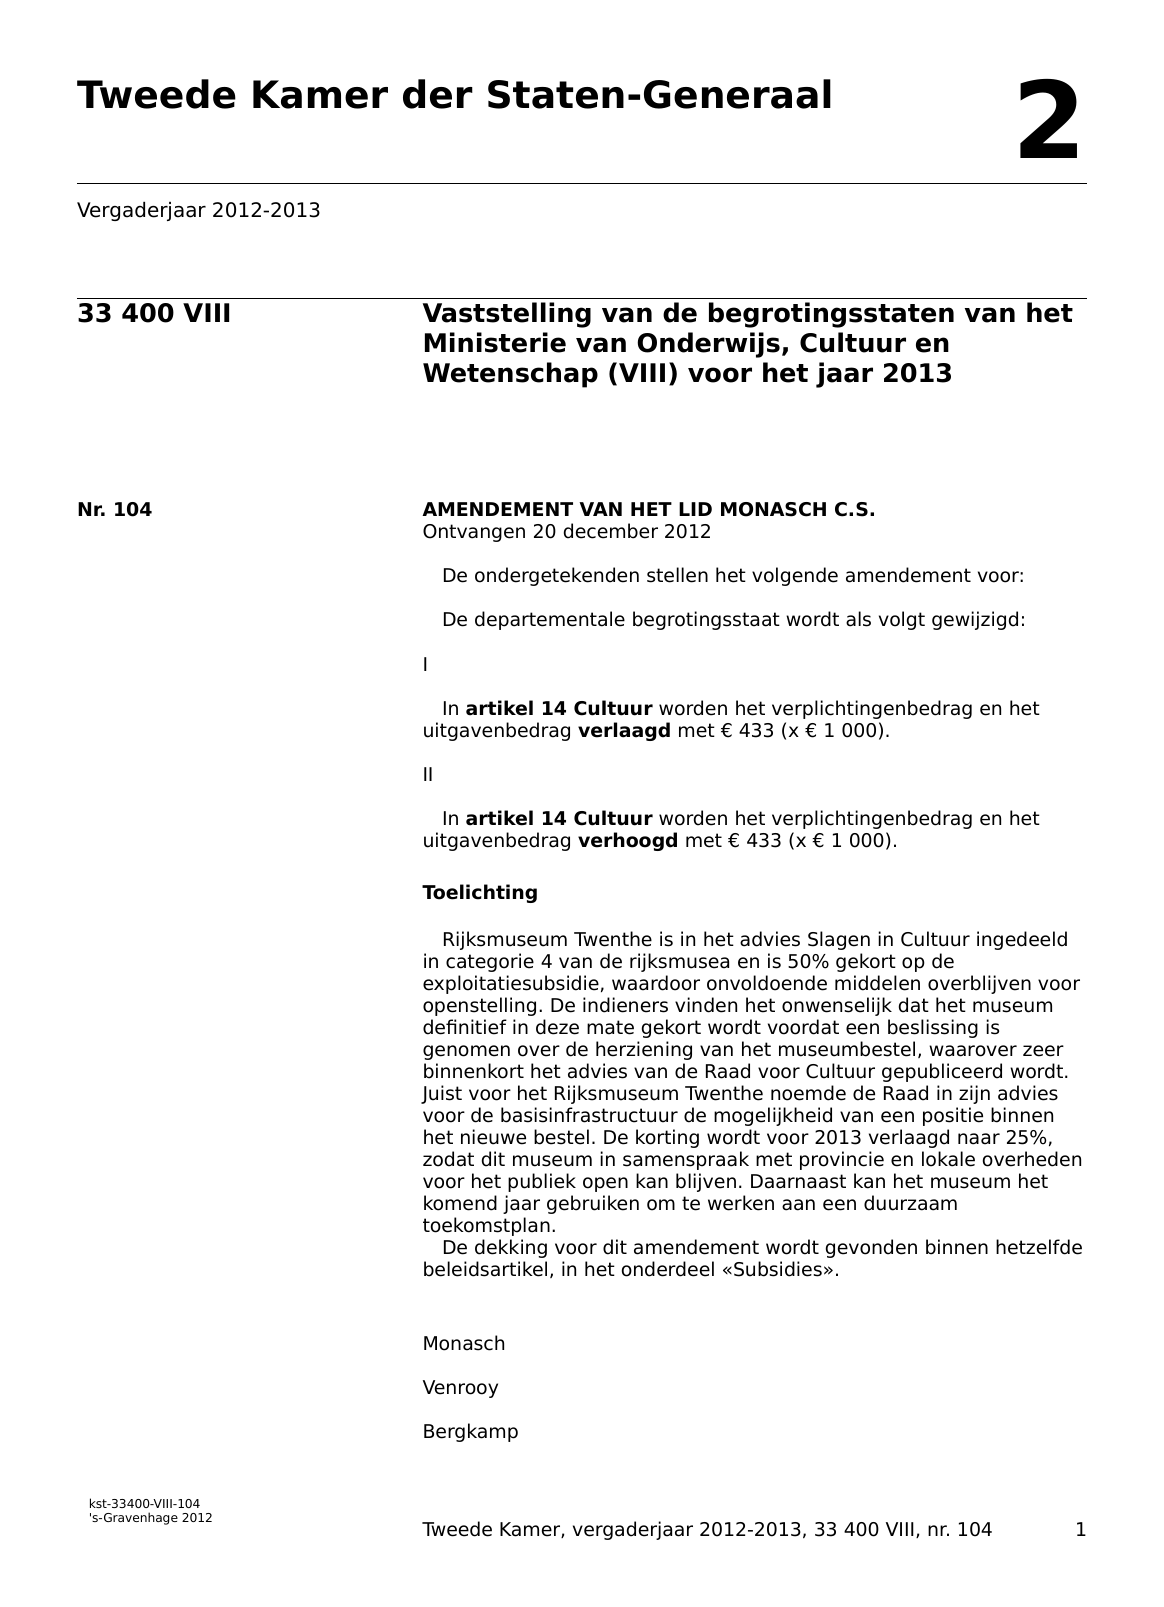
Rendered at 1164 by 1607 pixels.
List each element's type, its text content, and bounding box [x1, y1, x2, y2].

text kst-33400-VIII-104 [88, 1497, 323, 1511]
text De dekking voor dit amendement wordt gevonden binnen hetzelfde beleidsartikel, in het onderdeel «Subsidies». [422, 1237, 1087, 1281]
table_header 2 [886, 59, 1087, 183]
table_header Tweede Kamer der Staten-Generaal [77, 59, 886, 183]
text De ondergetekenden stellen het volgende amendement voor: [422, 565, 1087, 587]
text I [422, 653, 1087, 676]
text In artikel 14 Cultuur worden het verplichtingenbedrag en het uitgavenbedrag verhoogd met € 433 (x € 1 000). [422, 808, 1087, 852]
text Rijksmuseum Twenthe is in het advies Slagen in Cultuur ingedeeld in categorie 4 van de rijksmusea en is 50% gekort op de exploitatiesubsidie, waardoor onvoldoende middelen overblijven voor openstelling. De indieners vinden het onwenselijk dat het museum definitief in deze mate gekort wordt voordat een beslissing is genomen over de herziening van het museumbestel, waarover zeer binnenkort het advies van de Raad voor Cultuur gepubliceerd wordt. Juist voor het Rijksmuseum Twenthe noemde de Raad in zijn advies voor de basisinfrastructuur de mogelijkheid van een positie binnen het nieuwe bestel. De korting wordt voor 2013 verlaagd naar 25%, zodat dit museum in samenspraak met provincie en lokale overheden voor het publiek open kan blijven. Daarnaast kan het museum het komend jaar gebruiken om te werken aan een duurzaam toekomstplan. [422, 929, 1087, 1237]
subtitle Nr. 104 AMENDEMENT VAN HET LID MONASCH C.S. [77, 499, 1087, 521]
text De departementale begrotingsstaat wordt als volgt gewijzigd: [422, 609, 1087, 631]
table_cell Vergaderjaar 2012-2013 [77, 184, 1087, 298]
text In artikel 14 Cultuur worden het verplichtingenbedrag en het uitgavenbedrag verlaagd met € 433 (x € 1 000). [422, 698, 1087, 742]
text Ontvangen 20 december 2012 [422, 521, 1087, 543]
text II [422, 764, 1087, 786]
subtitle Toelichting [422, 882, 1087, 904]
text 's-Gravenhage 2012 [88, 1511, 323, 1525]
text Monasch Venrooy Bergkamp [422, 1311, 1087, 1464]
subtitle 33 400 VIII Vaststelling van de begrotingsstaten van het Ministerie van Onderwijs, Cultuur en Wetenschap (VIII) voor het jaar 2013 [77, 299, 1087, 388]
